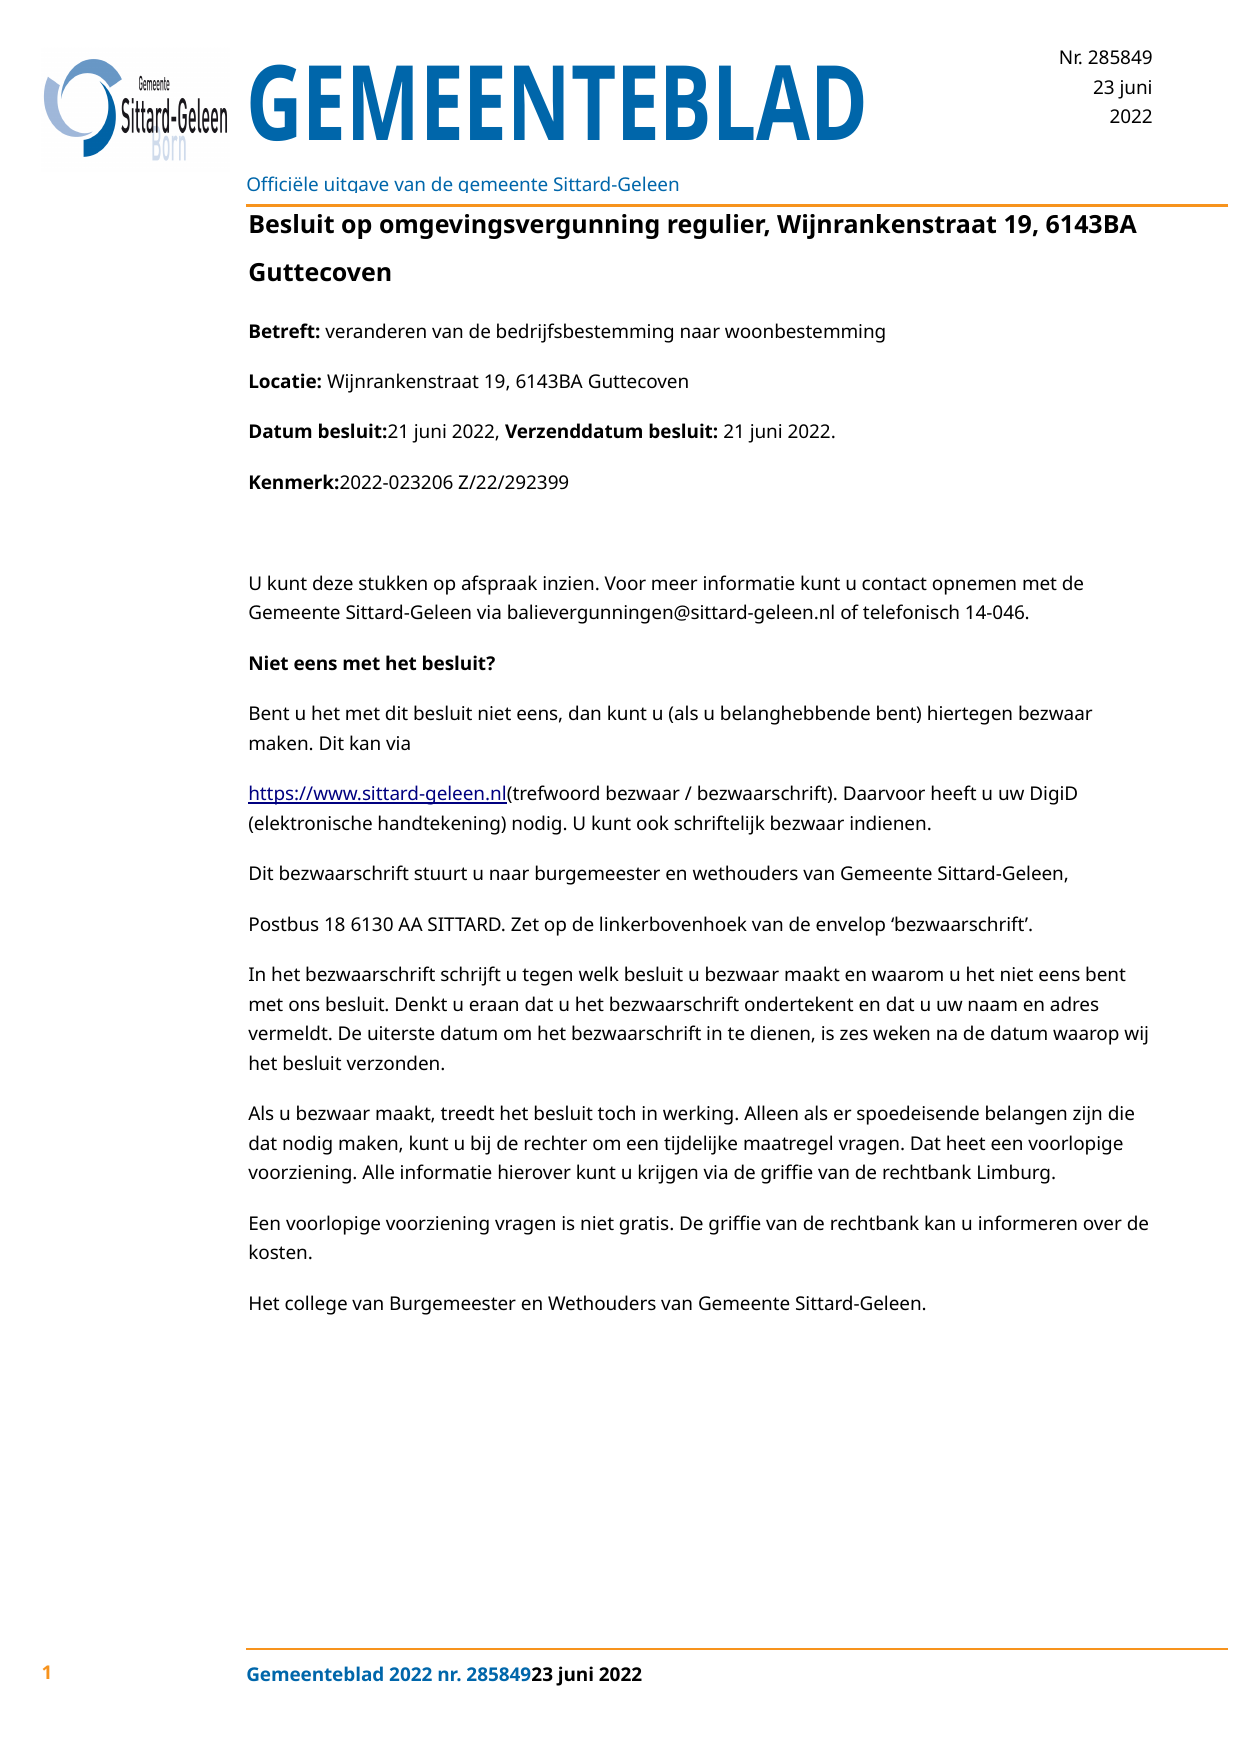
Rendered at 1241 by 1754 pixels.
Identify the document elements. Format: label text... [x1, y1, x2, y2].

text Postbus 18 6130 AA SITTARD. Zet op de linkerbovenhoek van de envelop ‘bezwaarschrift’. [248, 911, 1152, 937]
text Locatie: Wijnrankenstraat 19, 6143BA Guttecoven [248, 368, 1152, 394]
text Een voorlopige voorziening vragen is niet gratis. De griffie van de rechtbank kan u informeren over de kosten. [248, 1210, 1152, 1265]
text https://www.sittard-geleen.nl(trefwoord bezwaar / bezwaarschrift). Daarvoor heeft u uw DigiD (elektronische handtekening) nodig. U kunt ook schriftelijk bezwaar indienen. [248, 780, 1152, 836]
text Als u bezwaar maakt, treedt het besluit toch in werking. Alleen als er spoedeisende belangen zijn die dat nodig maken, kunt u bij de rechter om een tijdelijke maatregel vragen. Dat heet een voorlopige voorziening. Alle informatie hierover kunt u krijgen via de griffie van de rechtbank Limburg. [248, 1100, 1152, 1185]
text Niet eens met het besluit? [248, 650, 1152, 676]
picture [41, 47, 231, 172]
text Besluit op omgevingsvergunning regulier, Wijnrankenstraat 19, 6143BA Guttecoven [248, 207, 1152, 288]
text U kunt deze stukken op afspraak inzien. Voor meer informatie kunt u contact opnemen met de Gemeente Sittard-Geleen via balievergunningen@sittard-geleen.nl of telefonisch 14-046. [248, 570, 1152, 625]
text Betreft: veranderen van de bedrijfsbestemming naar woonbestemming [248, 318, 1152, 344]
text Datum besluit:21 juni 2022, Verzenddatum besluit: 21 juni 2022. [248, 419, 1152, 444]
text Dit bezwaarschrift stuurt u naar burgemeester en wethouders van Gemeente Sittard-Geleen, [248, 860, 1152, 886]
text Bent u het met dit besluit niet eens, dan kunt u (als u belanghebbende bent) hiertegen bezwaar maken. Dit kan via [248, 700, 1152, 756]
text Kenmerk:2022-023206 Z/22/292399 [248, 469, 1152, 495]
text Het college van Burgemeester en Wethouders van Gemeente Sittard-Geleen. [248, 1290, 1152, 1316]
text In het bezwaarschrift schrijft u tegen welk besluit u bezwaar maakt en waarom u het niet eens bent met ons besluit. Denkt u eraan dat u het bezwaarschrift ondertekent en dat u uw naam en adres vermeldt. De uiterste datum om het bezwaarschrift in te dienen, is zes weken na de datum waarop wij het besluit verzonden. [248, 961, 1152, 1076]
